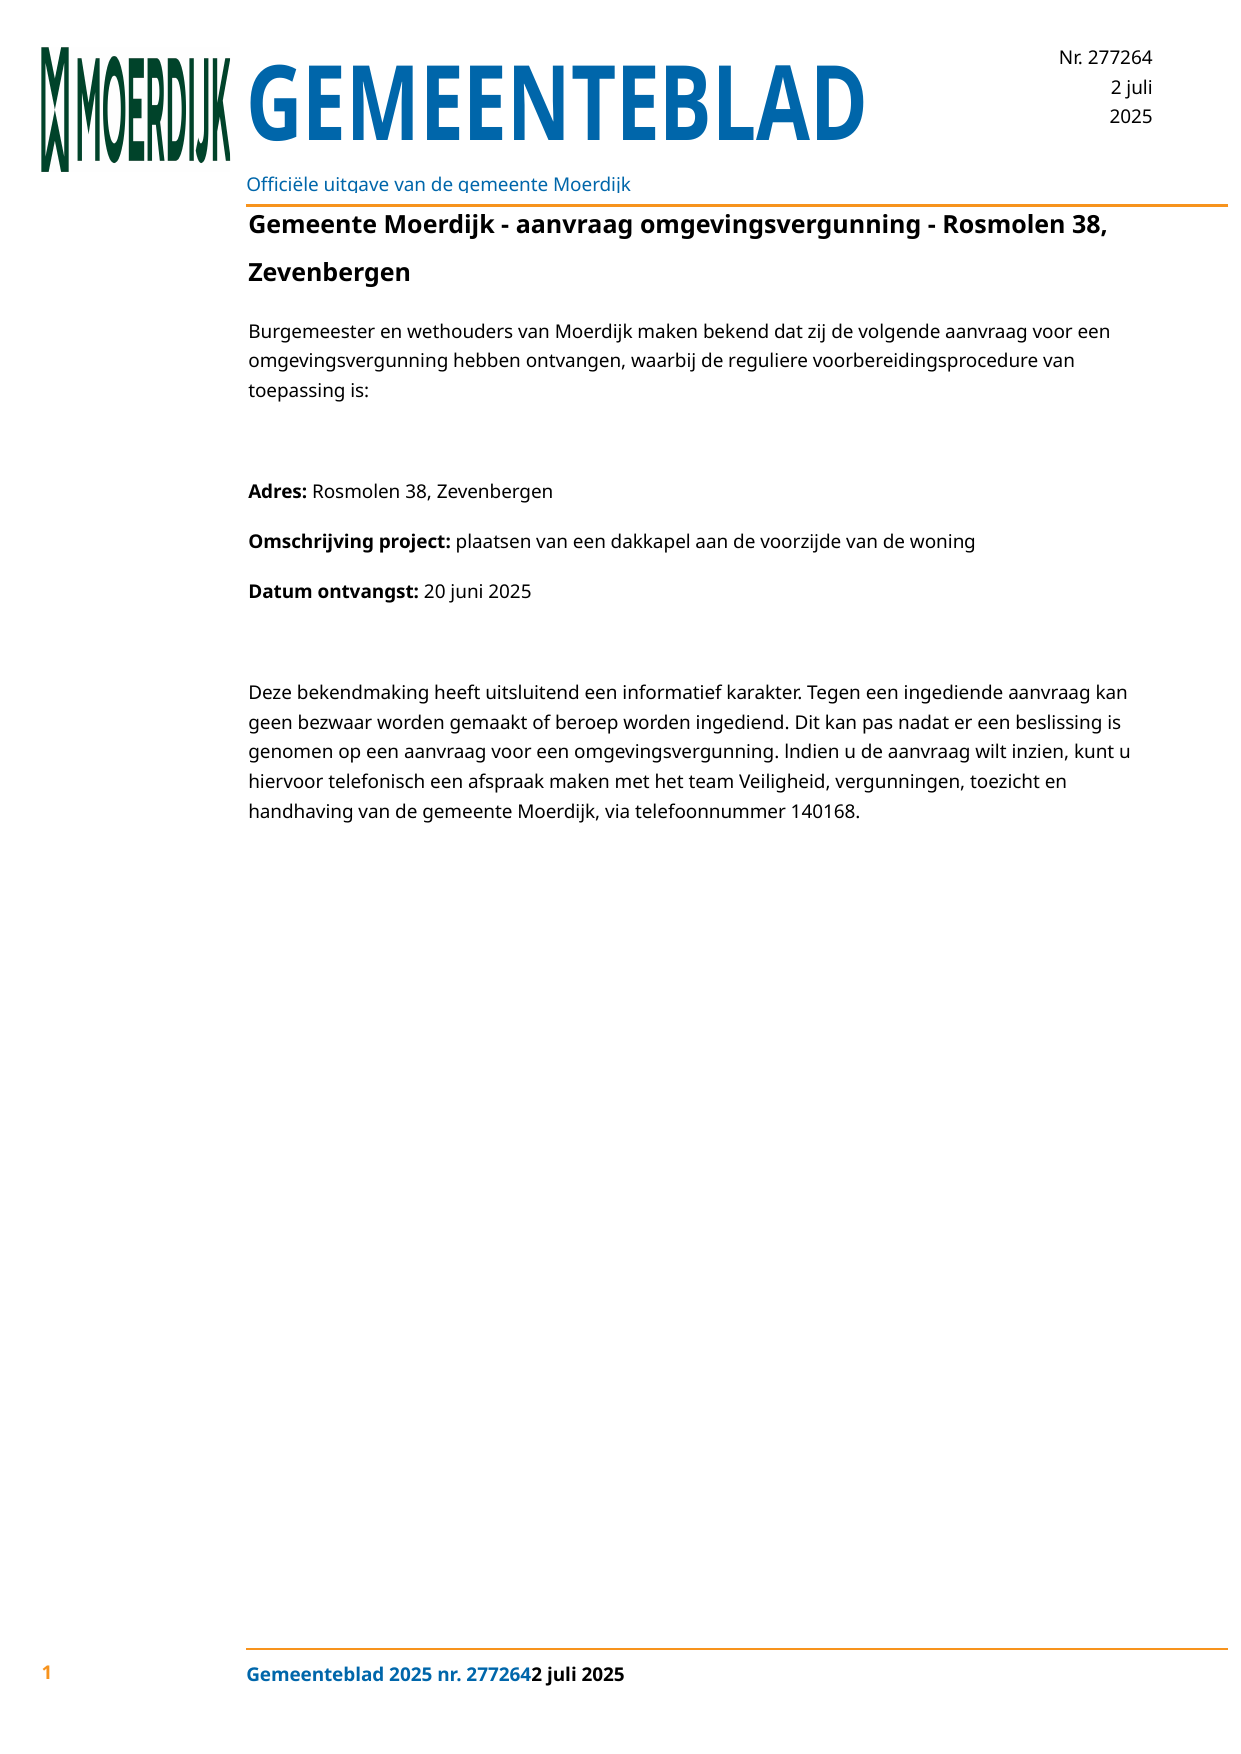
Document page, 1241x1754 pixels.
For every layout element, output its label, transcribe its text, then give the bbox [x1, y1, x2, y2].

text Deze bekendmaking heeft uitsluitend een informatief karakter. Tegen een ingediende aanvraag kan geen bezwaar worden gemaakt of beroep worden ingediend. Dit kan pas nadat er een beslissing is genomen op een aanvraag voor een omgevingsvergunning. lndien u de aanvraag wilt inzien, kunt u hiervoor telefonisch een afspraak maken met het team Veiligheid, vergunningen, toezicht en handhaving van de gemeente Moerdijk, via telefoonnummer 140168. [248, 679, 1152, 824]
text Adres: Rosmolen 38, Zevenbergen [248, 478, 1152, 504]
text Burgemeester en wethouders van Moerdijk maken bekend dat zij de volgende aanvraag voor een omgevingsvergunning hebben ontvangen, waarbij de reguliere voorbereidingsprocedure van toepassing is: [248, 318, 1152, 403]
text Gemeente Moerdijk - aanvraag omgevingsvergunning - Rosmolen 38, Zevenbergen [248, 207, 1152, 288]
text Omschrijving project: plaatsen van een dakkapel aan de voorzijde van de woning [248, 528, 1152, 554]
text Datum ontvangst: 20 juni 2025 [248, 579, 1152, 604]
picture [41, 47, 231, 172]
